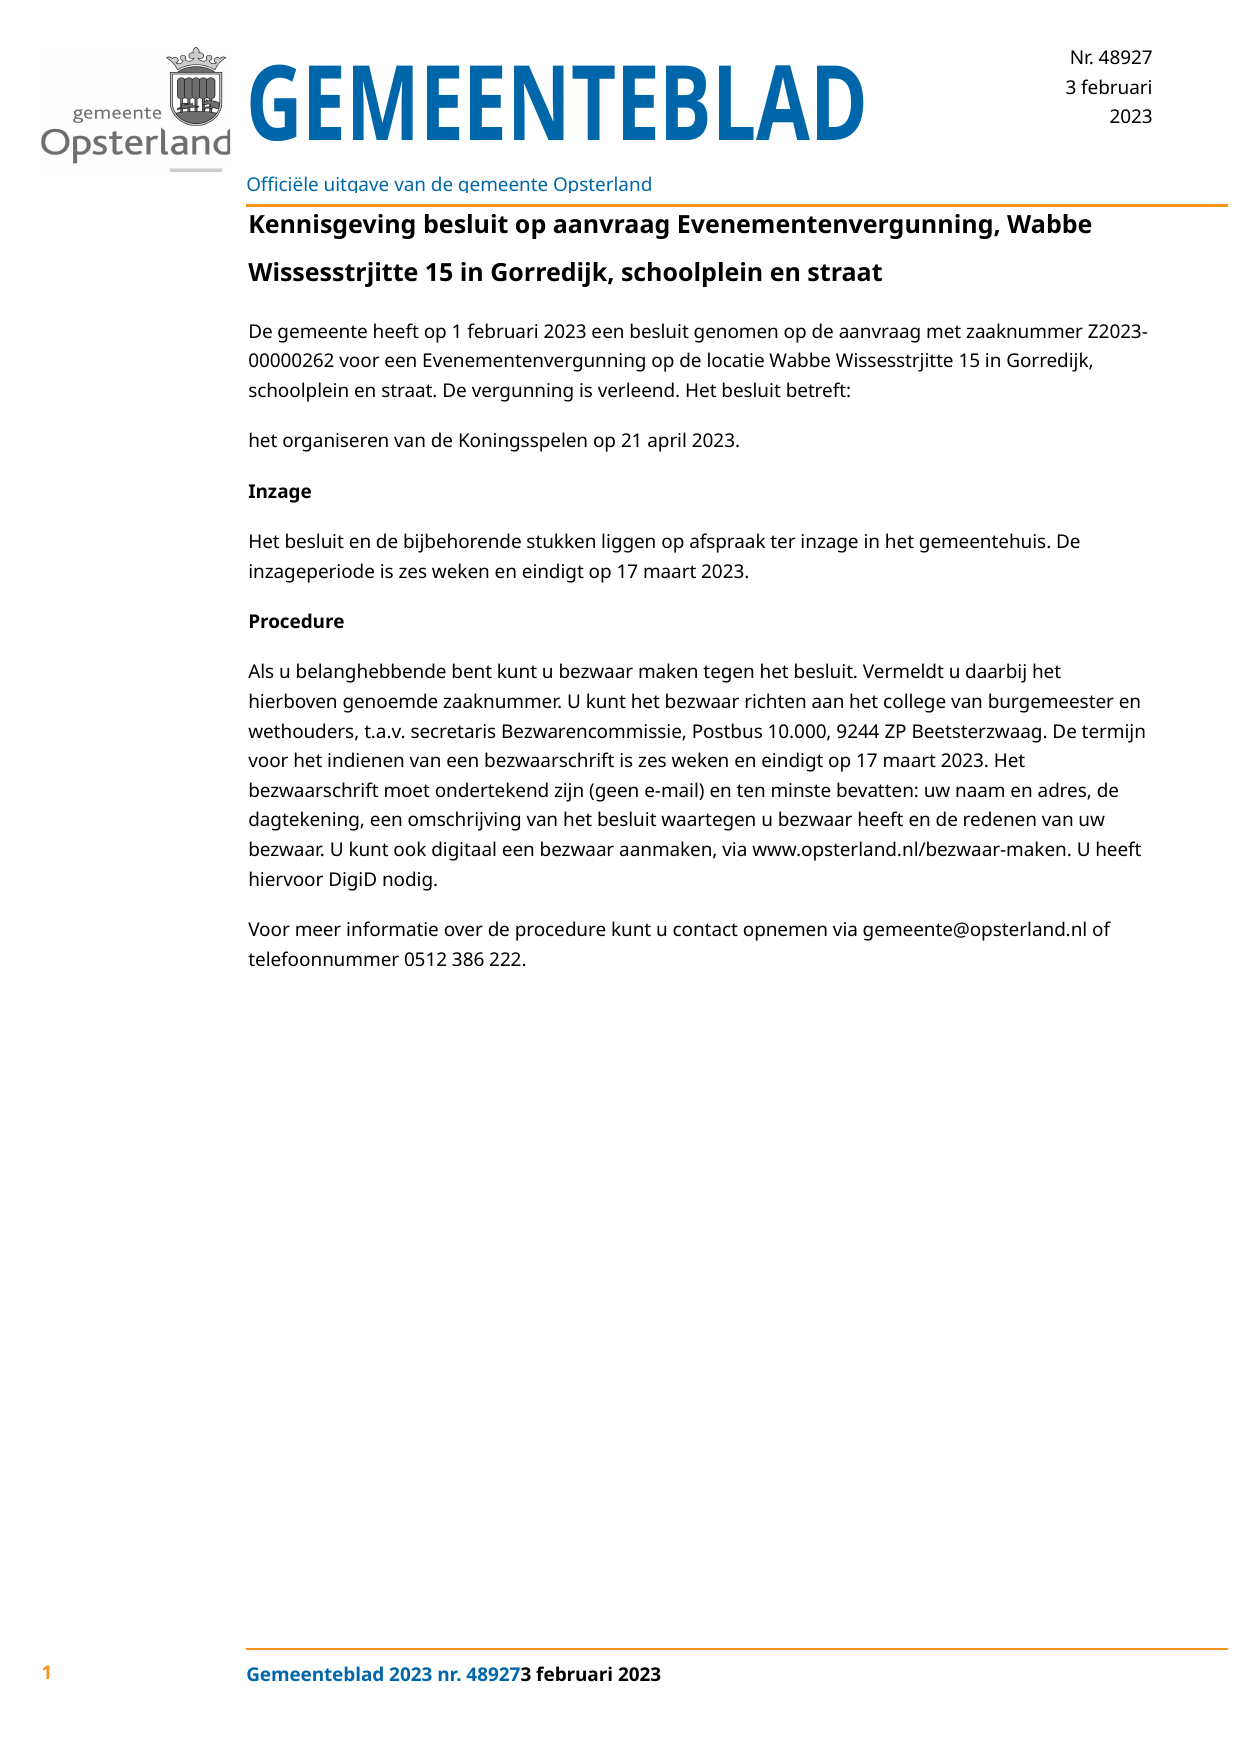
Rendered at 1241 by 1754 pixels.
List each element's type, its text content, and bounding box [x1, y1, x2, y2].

picture [41, 47, 231, 172]
text Inzage [248, 478, 1152, 504]
text Procedure [248, 608, 1152, 634]
text Kennisgeving besluit op aanvraag Evenementenvergunning, Wabbe Wissesstrjitte 15 in Gorredijk, schoolplein en straat [248, 207, 1152, 288]
text De gemeente heeft op 1 februari 2023 een besluit genomen op de aanvraag met zaaknummer Z2023-00000262 voor een Evenementenvergunning op de locatie Wabbe Wissesstrjitte 15 in Gorredijk, schoolplein en straat. De vergunning is verleend. Het besluit betreft: [248, 318, 1152, 403]
text Voor meer informatie over de procedure kunt u contact opnemen via gemeente@opsterland.nl of telefoonnummer 0512 386 222. [248, 916, 1152, 972]
text Als u belanghebbende bent kunt u bezwaar maken tegen het besluit. Vermeldt u daarbij het hierboven genoemde zaaknummer. U kunt het bezwaar richten aan het college van burgemeester en wethouders, t.a.v. secretaris Bezwarencommissie, Postbus 10.000, 9244 ZP Beetsterzwaag. De termijn voor het indienen van een bezwaarschrift is zes weken en eindigt op 17 maart 2023. Het bezwaarschrift moet ondertekend zijn (geen e-mail) en ten minste bevatten: uw naam en adres, de dagtekening, een omschrijving van het besluit waartegen u bezwaar heeft en de redenen van uw bezwaar. U kunt ook digitaal een bezwaar aanmaken, via www.opsterland.nl/bezwaar-maken. U heeft hiervoor DigiD nodig. [248, 659, 1152, 892]
text het organiseren van de Koningsspelen op 21 april 2023. [248, 427, 1152, 453]
text Het besluit en de bijbehorende stukken liggen op afspraak ter inzage in het gemeentehuis. De inzageperiode is zes weken en eindigt op 17 maart 2023. [248, 528, 1152, 584]
